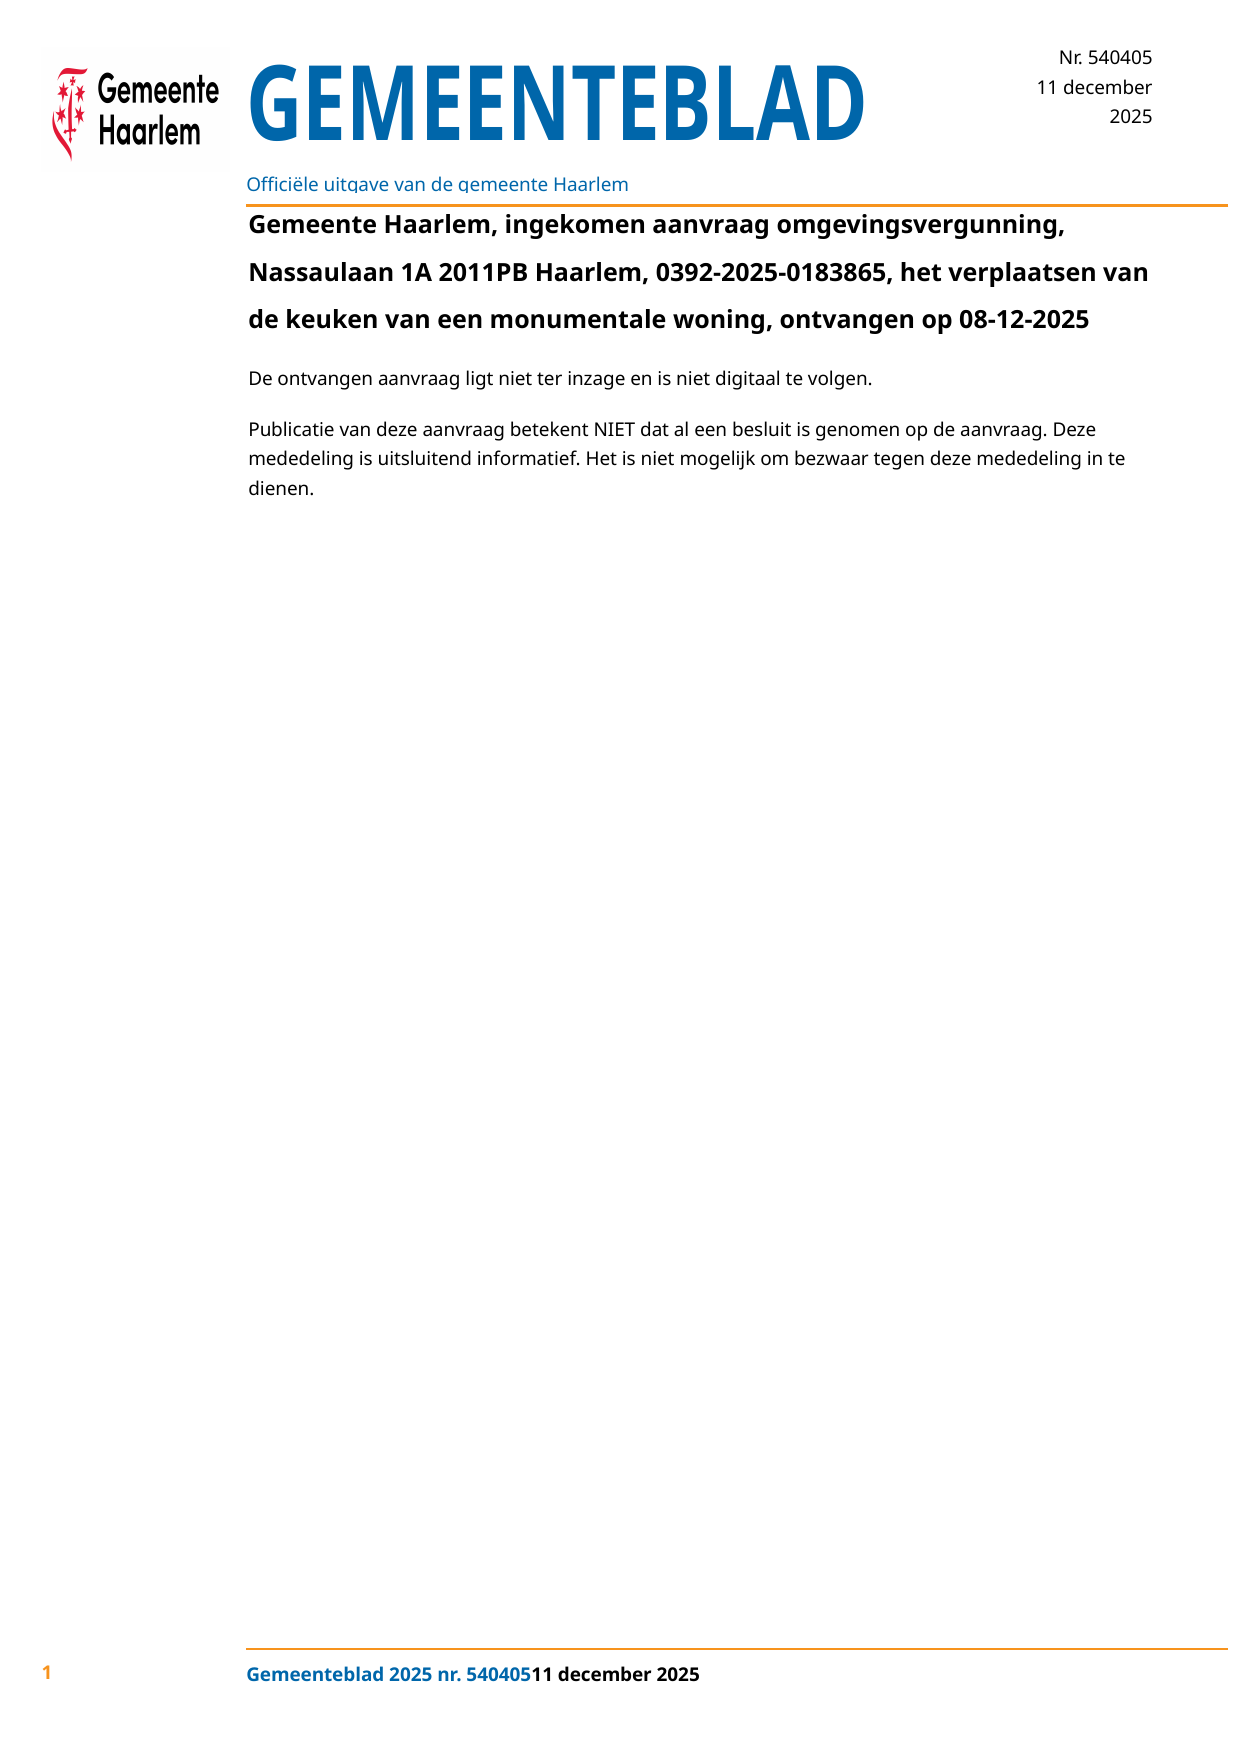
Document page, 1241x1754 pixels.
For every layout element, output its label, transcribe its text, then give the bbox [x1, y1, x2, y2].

text Publicatie van deze aanvraag betekent NIET dat al een besluit is genomen op de aanvraag. Deze mededeling is uitsluitend informatief. Het is niet mogelijk om bezwaar tegen deze mededeling in te dienen. [248, 416, 1152, 501]
text De ontvangen aanvraag ligt niet ter inzage en is niet digitaal te volgen. [248, 366, 1152, 391]
picture [41, 47, 231, 172]
text Gemeente Haarlem, ingekomen aanvraag omgevingsvergunning, Nassaulaan 1A 2011PB Haarlem, 0392-2025-0183865, het verplaatsen van de keuken van een monumentale woning, ontvangen op 08-12-2025 [248, 207, 1152, 336]
